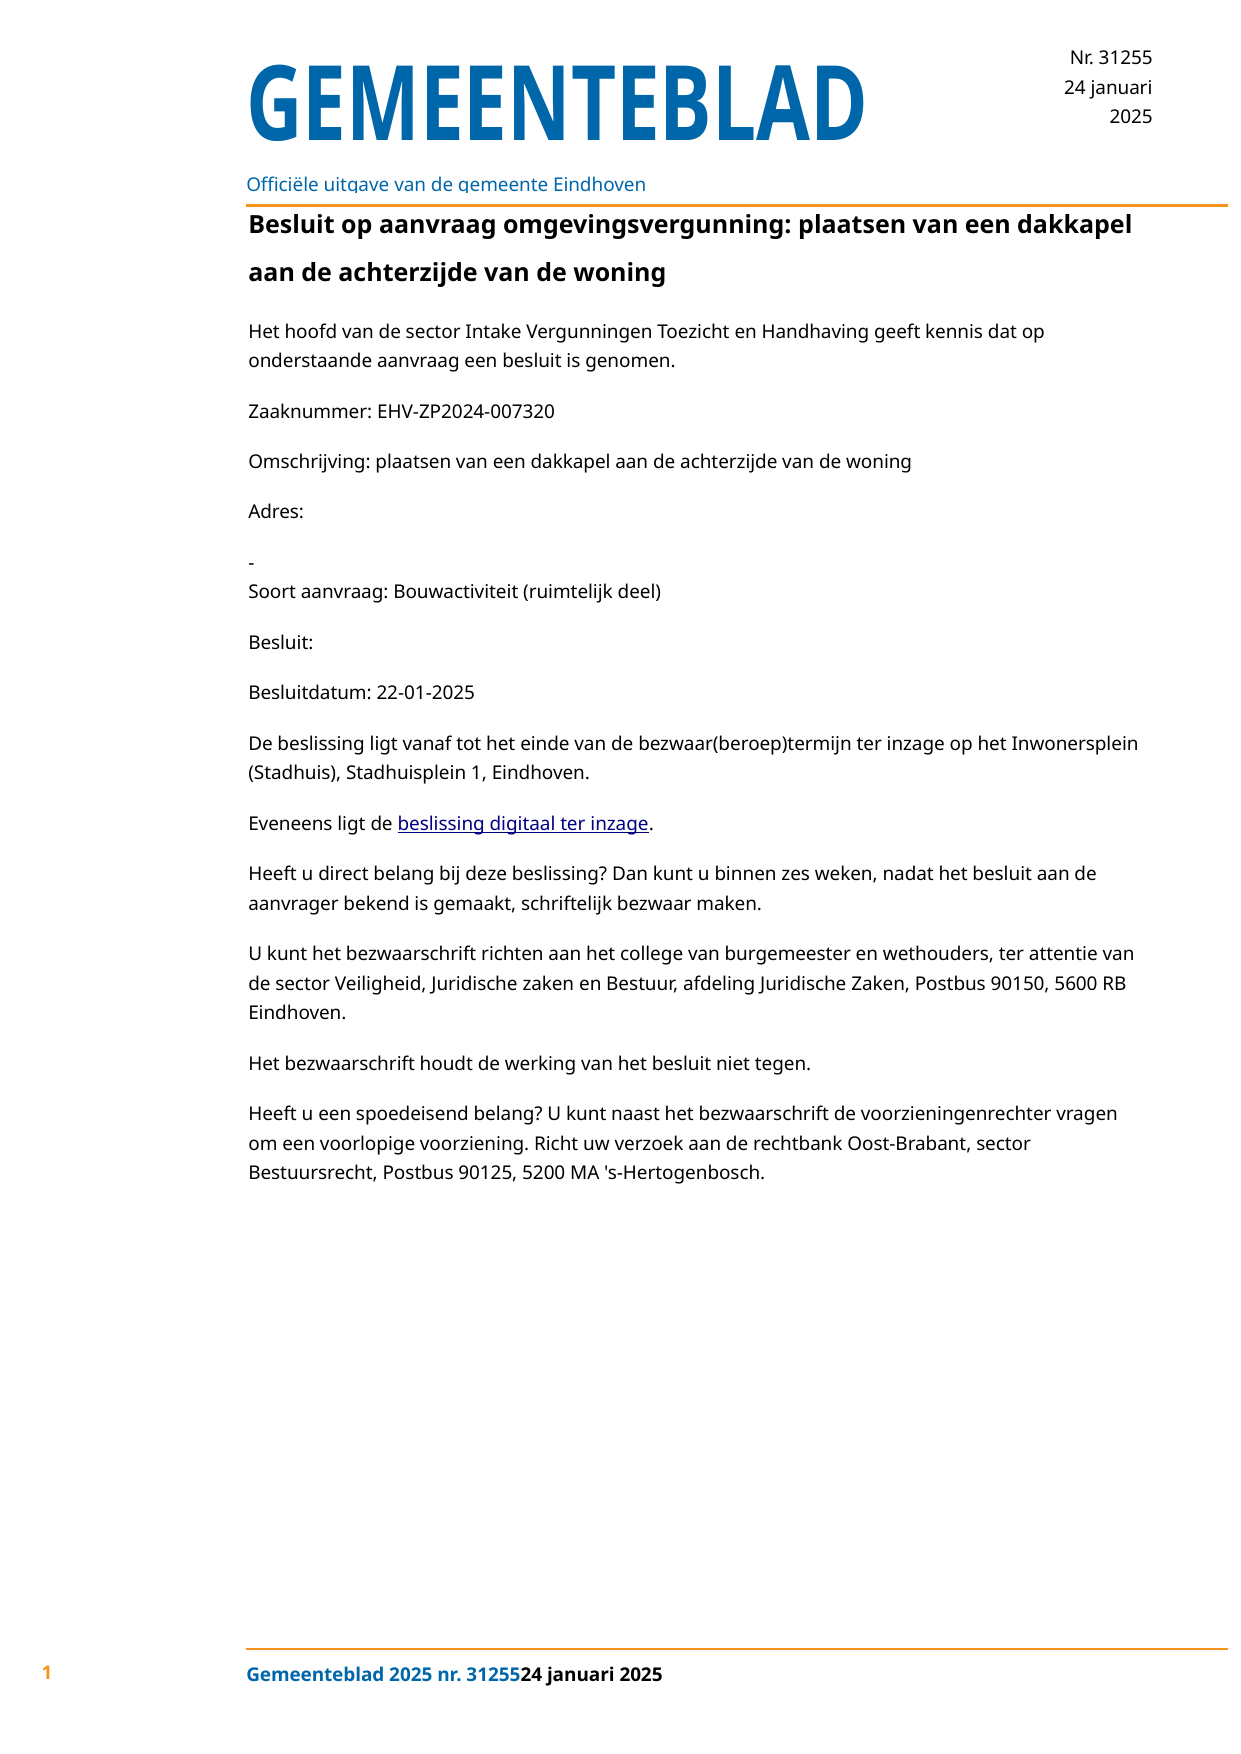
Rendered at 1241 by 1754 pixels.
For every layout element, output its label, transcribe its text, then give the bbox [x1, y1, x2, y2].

text Besluit op aanvraag omgevingsvergunning: plaatsen van een dakkapel aan de achterzijde van de woning [248, 207, 1152, 288]
text Heeft u een spoedeisend belang? U kunt naast het bezwaarschrift de voorzieningenrechter vragen om een voorlopige voorziening. Richt uw verzoek aan de rechtbank Oost-Brabant, sector Bestuursrecht, Postbus 90125, 5200 MA 's-Hertogenbosch. [248, 1100, 1152, 1185]
text Zaaknummer: EHV-ZP2024-007320 [248, 398, 1152, 424]
text Het bezwaarschrift houdt de werking van het besluit niet tegen. [248, 1050, 1152, 1076]
text U kunt het bezwaarschrift richten aan het college van burgemeester en wethouders, ter attentie van de sector Veiligheid, Juridische zaken en Bestuur, afdeling Juridische Zaken, Postbus 90150, 5600 RB Eindhoven. [248, 940, 1152, 1025]
text Het hoofd van de sector Intake Vergunningen Toezicht en Handhaving geeft kennis dat op onderstaande aanvraag een besluit is genomen. [248, 318, 1152, 373]
text Heeft u direct belang bij deze beslissing? Dan kunt u binnen zes weken, nadat het besluit aan de aanvrager bekend is gemaakt, schriftelijk bezwaar maken. [248, 860, 1152, 916]
text Besluit: [248, 629, 1152, 655]
text Eveneens ligt de beslissing digitaal ter inzage. [248, 810, 1152, 836]
text De beslissing ligt vanaf tot het einde van de bezwaar(beroep)termijn ter inzage op het Inwonersplein (Stadhuis), Stadhuisplein 1, Eindhoven. [248, 730, 1152, 785]
text Adres: [248, 499, 1152, 524]
text Besluitdatum: 22-01-2025 [248, 679, 1152, 705]
text Soort aanvraag: Bouwactiviteit (ruimtelijk deel) [248, 579, 1152, 604]
picture [41, 47, 231, 172]
text Omschrijving: plaatsen van een dakkapel aan de achterzijde van de woning [248, 448, 1152, 474]
